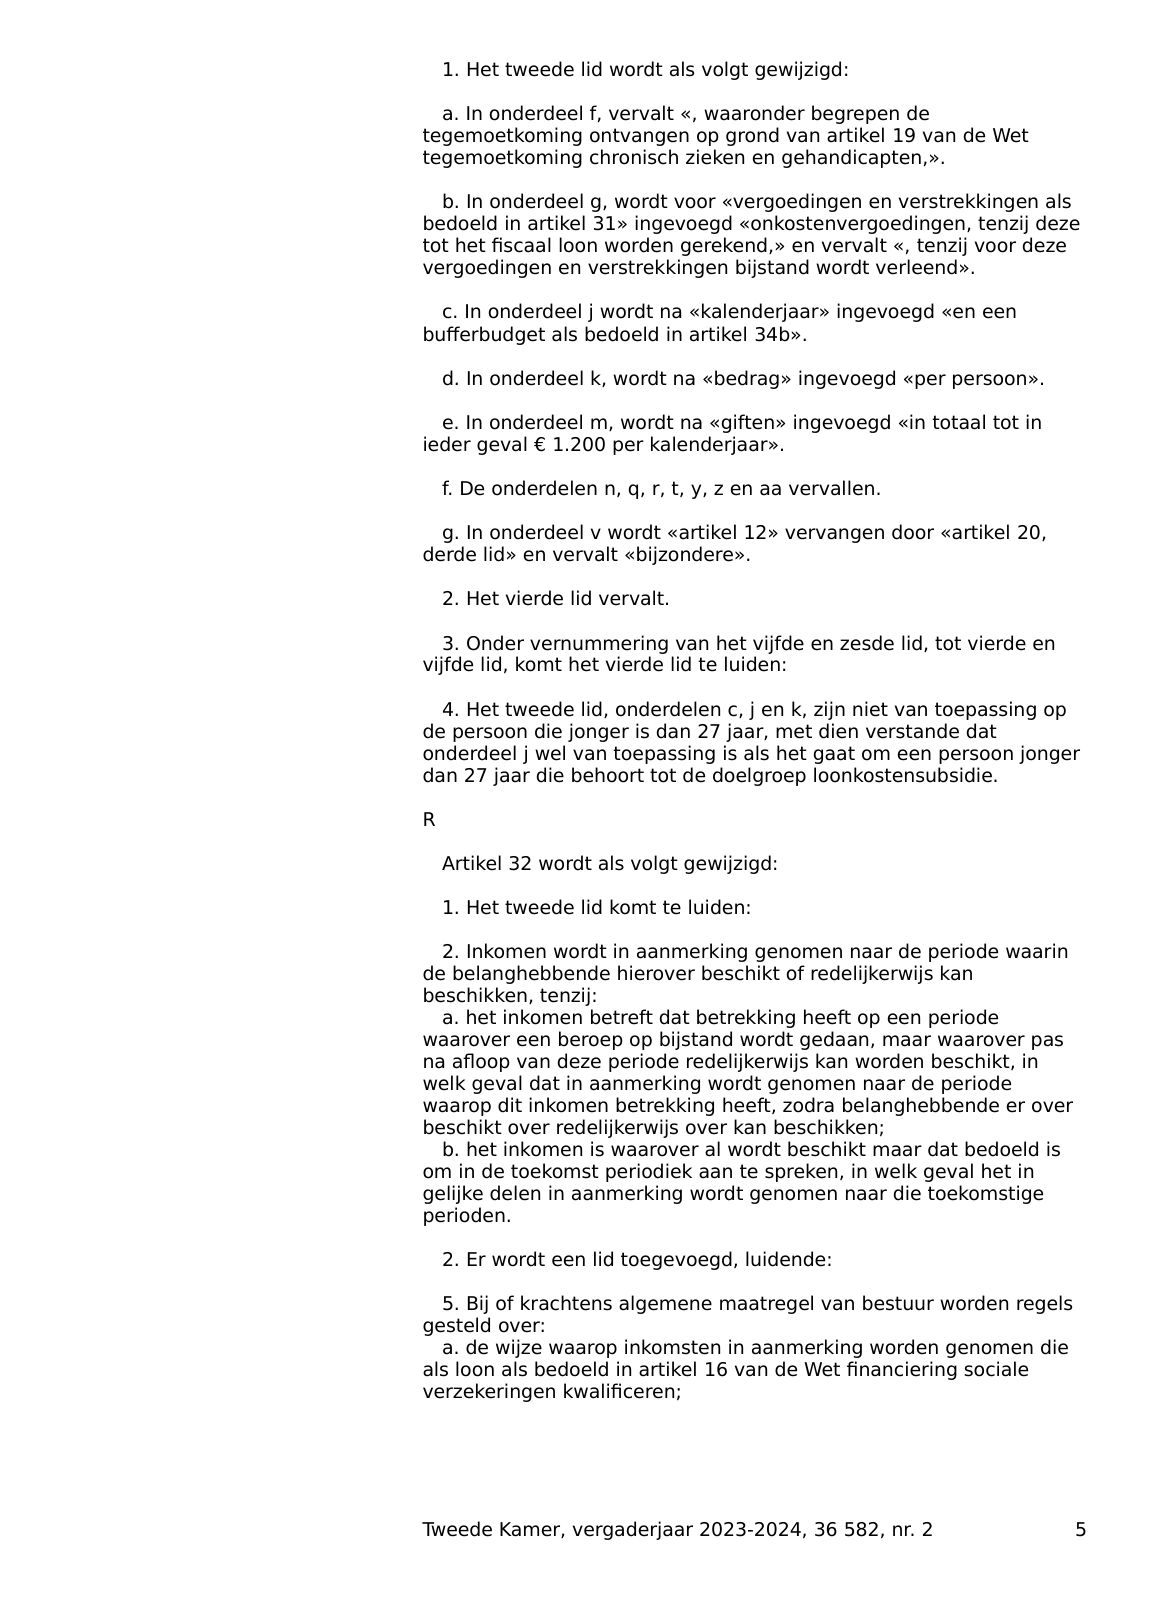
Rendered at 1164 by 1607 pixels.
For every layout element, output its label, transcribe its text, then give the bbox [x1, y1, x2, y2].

text 1. Het tweede lid wordt als volgt gewijzigd: [422, 59, 1087, 81]
text d. In onderdeel k, wordt na «bedrag» ingevoegd «per persoon». [422, 368, 1087, 389]
text g. In onderdeel v wordt «artikel 12» vervangen door «artikel 20, derde lid» en vervalt «bijzondere». [422, 522, 1087, 566]
text R [422, 809, 1087, 831]
text b. In onderdeel g, wordt voor «vergoedingen en verstrekkingen als bedoeld in artikel 31» ingevoegd «onkostenvergoedingen, tenzij deze tot het fiscaal loon worden gerekend,» en vervalt «, tenzij voor deze vergoedingen en verstrekkingen bijstand wordt verleend». [422, 191, 1087, 279]
text 4. Het tweede lid, onderdelen c, j en k, zijn niet van toepassing op de persoon die jonger is dan 27 jaar, met dien verstande dat onderdeel j wel van toepassing is als het gaat om een persoon jonger dan 27 jaar die behoort tot de doelgroep loonkostensubsidie. [422, 698, 1087, 786]
text 3. Onder vernummering van het vijfde en zesde lid, tot vierde en vijfde lid, komt het vierde lid te luiden: [422, 632, 1087, 676]
text a. de wijze waarop inkomsten in aanmerking worden genomen die als loon als bedoeld in artikel 16 van de Wet financiering sociale verzekeringen kwalificeren; [422, 1337, 1087, 1403]
text 1. Het tweede lid komt te luiden: [422, 897, 1087, 919]
text a. In onderdeel f, vervalt «, waaronder begrepen de tegemoetkoming ontvangen op grond van artikel 19 van de Wet tegemoetkoming chronisch zieken en gehandicapten,». [422, 103, 1087, 169]
text 2. Inkomen wordt in aanmerking genomen naar de periode waarin de belanghebbende hierover beschikt of redelijkerwijs kan beschikken, tenzij: [422, 941, 1087, 1007]
text a. het inkomen betreft dat betrekking heeft op een periode waarover een beroep op bijstand wordt gedaan, maar waarover pas na afloop van deze periode redelijkerwijs kan worden beschikt, in welk geval dat in aanmerking wordt genomen naar de periode waarop dit inkomen betrekking heeft, zodra belanghebbende er over beschikt over redelijkerwijs over kan beschikken; [422, 1007, 1087, 1139]
text e. In onderdeel m, wordt na «giften» ingevoegd «in totaal tot in ieder geval € 1.200 per kalenderjaar». [422, 412, 1087, 456]
text 5. Bij of krachtens algemene maatregel van bestuur worden regels gesteld over: [422, 1293, 1087, 1337]
text 2. Er wordt een lid toegevoegd, luidende: [422, 1249, 1087, 1271]
text f. De onderdelen n, q, r, t, y, z en aa vervallen. [422, 478, 1087, 500]
text 2. Het vierde lid vervalt. [422, 588, 1087, 610]
text Artikel 32 wordt als volgt gewijzigd: [422, 853, 1087, 875]
text b. het inkomen is waarover al wordt beschikt maar dat bedoeld is om in de toekomst periodiek aan te spreken, in welk geval het in gelijke delen in aanmerking wordt genomen naar die toekomstige perioden. [422, 1139, 1087, 1227]
text c. In onderdeel j wordt na «kalenderjaar» ingevoegd «en een bufferbudget als bedoeld in artikel 34b». [422, 301, 1087, 345]
